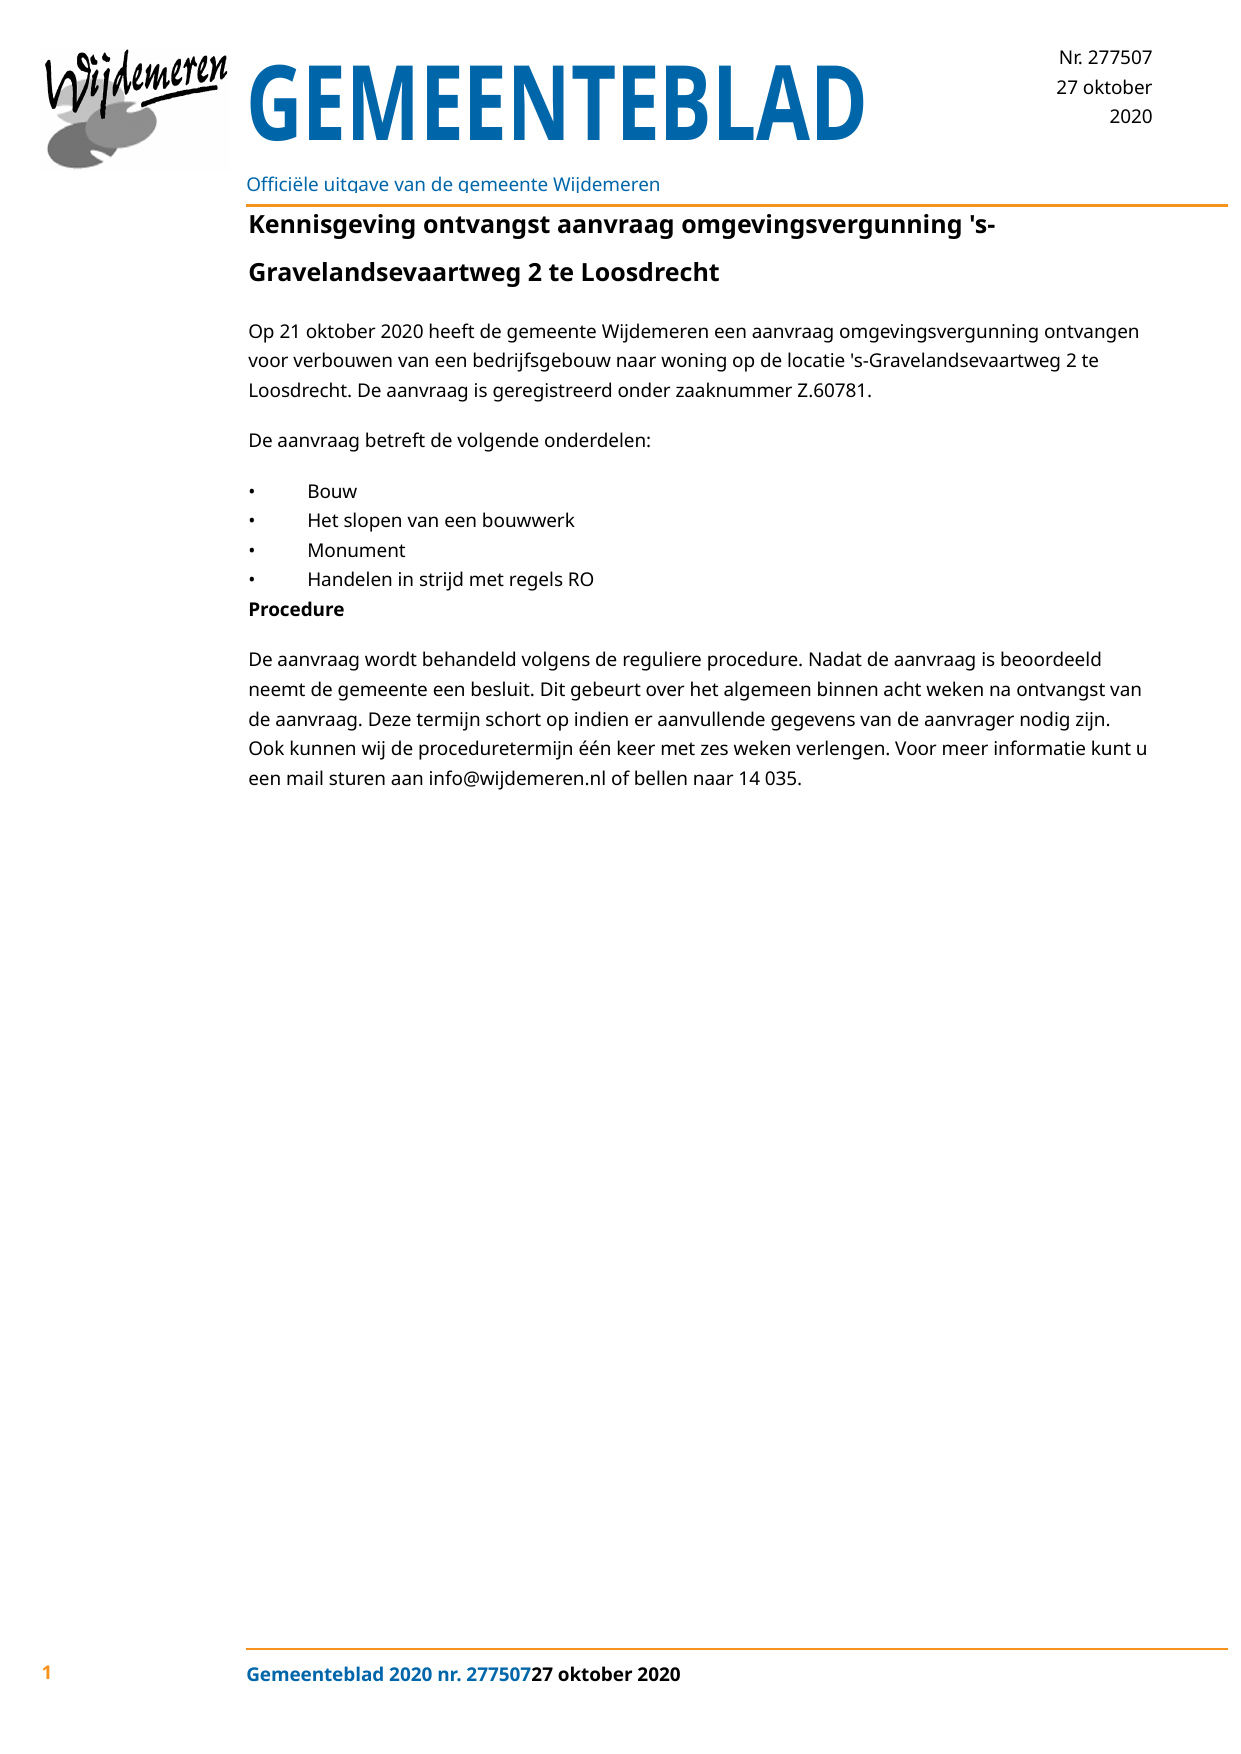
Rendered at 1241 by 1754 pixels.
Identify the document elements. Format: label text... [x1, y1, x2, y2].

list Monument [248, 537, 1152, 563]
text De aanvraag betreft de volgende onderdelen: [248, 427, 1152, 453]
list Handelen in strijd met regels RO [248, 567, 1152, 592]
list Het slopen van een bouwwerk [248, 507, 1152, 533]
text Op 21 oktober 2020 heeft de gemeente Wijdemeren een aanvraag omgevingsvergunning ontvangen voor verbouwen van een bedrijfsgebouw naar woning op de locatie 's-Gravelandsevaartweg 2 te Loosdrecht. De aanvraag is geregistreerd onder zaaknummer Z.60781. [248, 318, 1152, 403]
text Kennisgeving ontvangst aanvraag omgevingsvergunning 's-Gravelandsevaartweg 2 te Loosdrecht [248, 207, 1152, 288]
picture [41, 47, 231, 172]
text De aanvraag wordt behandeld volgens de reguliere procedure. Nadat de aanvraag is beoordeeld neemt de gemeente een besluit. Dit gebeurt over het algemeen binnen acht weken na ontvangst van de aanvraag. Deze termijn schort op indien er aanvullende gegevens van de aanvrager nodig zijn. Ook kunnen wij de proceduretermijn één keer met zes weken verlengen. Voor meer informatie kunt u een mail sturen aan info@wijdemeren.nl of bellen naar 14 035. [248, 647, 1152, 791]
text Procedure [248, 596, 1152, 622]
list Bouw [248, 478, 1152, 504]
